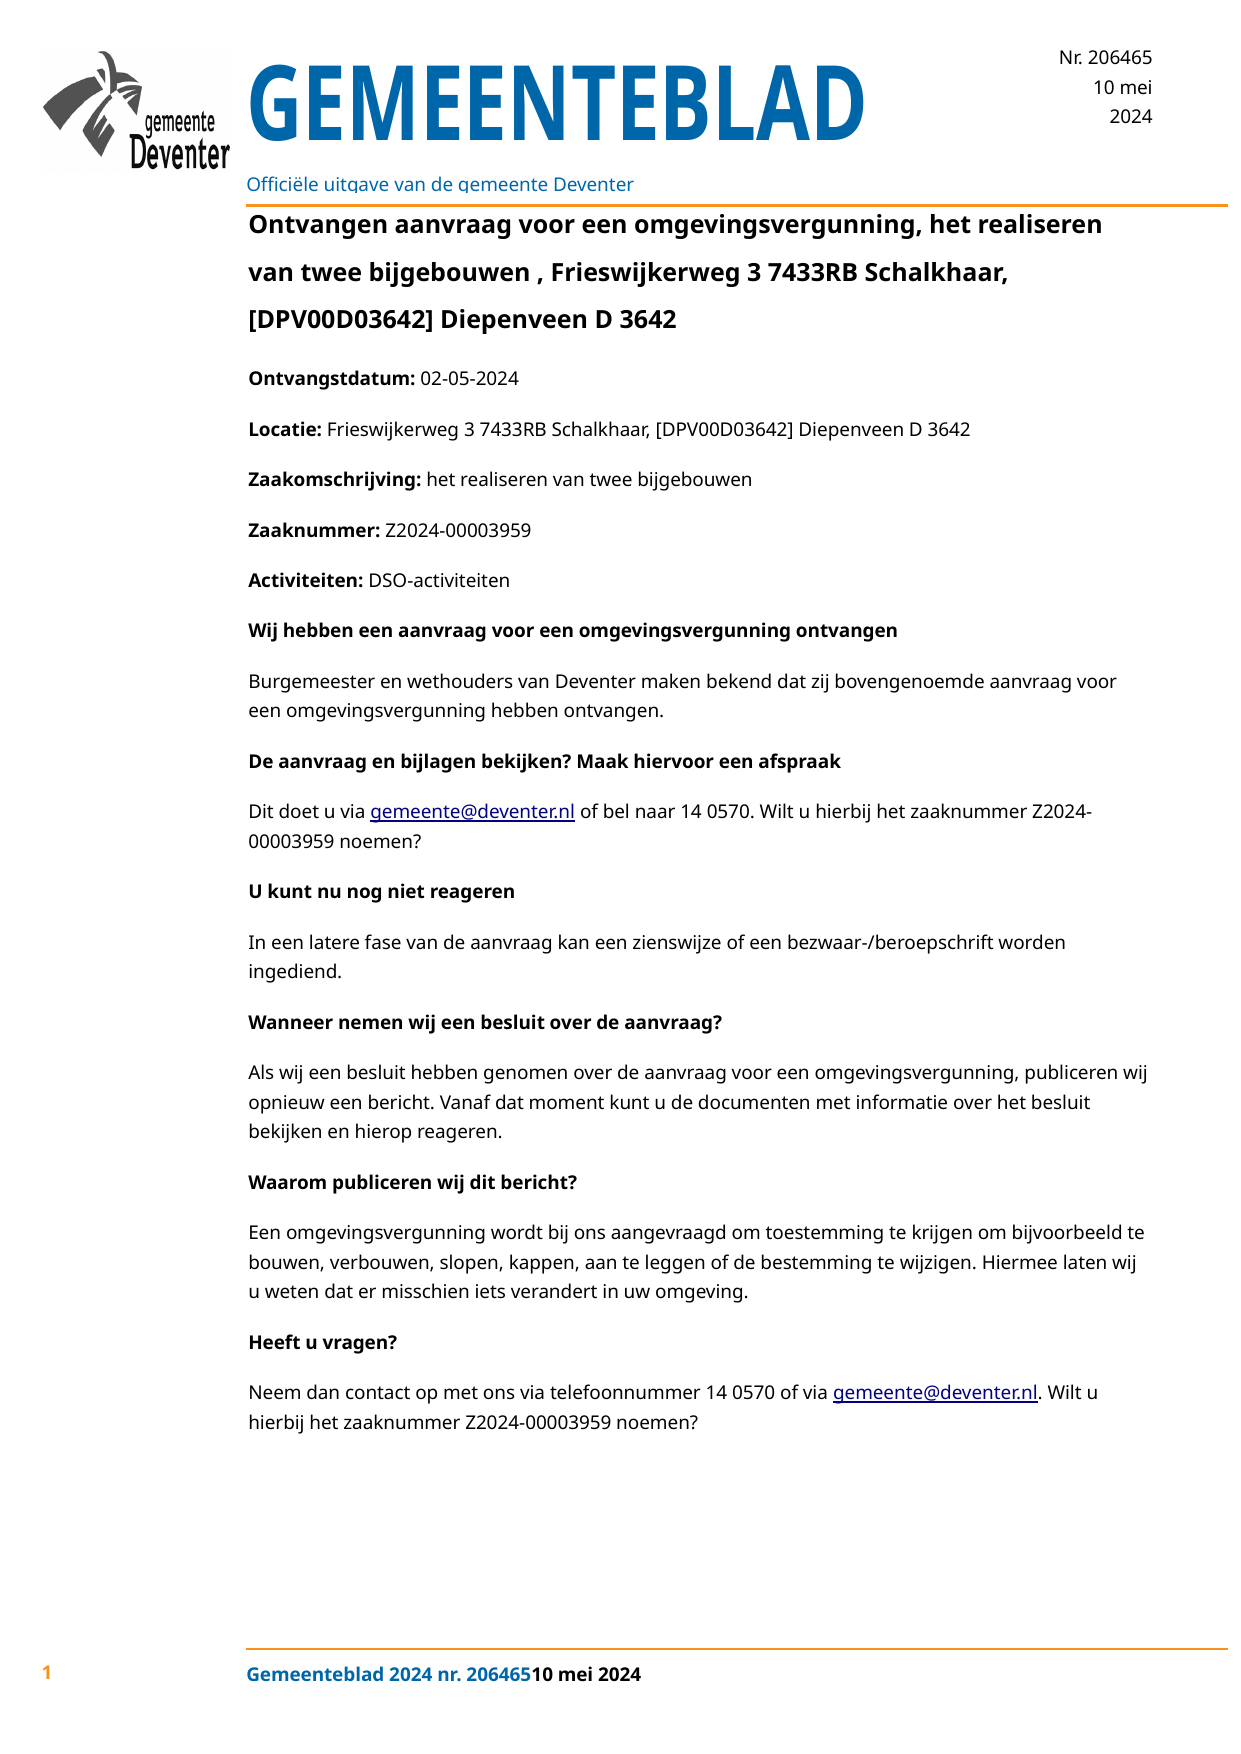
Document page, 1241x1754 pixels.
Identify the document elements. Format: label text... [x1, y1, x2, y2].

text Locatie: Frieswijkerweg 3 7433RB Schalkhaar, [DPV00D03642] Diepenveen D 3642 [248, 416, 1152, 442]
text Ontvangen aanvraag voor een omgevingsvergunning, het realiseren van twee bijgebouwen , Frieswijkerweg 3 7433RB Schalkhaar, [DPV00D03642] Diepenveen D 3642 [248, 207, 1152, 336]
text Neem dan contact op met ons via telefoonnummer 14 0570 of via gemeente@deventer.nl. Wilt u hierbij het zaaknummer Z2024-00003959 noemen? [248, 1379, 1152, 1434]
text Als wij een besluit hebben genomen over de aanvraag voor een omgevingsvergunning, publiceren wij opnieuw een bericht. Vanaf dat moment kunt u de documenten met informatie over het besluit bekijken en hierop reageren. [248, 1059, 1152, 1144]
text U kunt nu nog niet reageren [248, 878, 1152, 904]
text Ontvangstdatum: 02-05-2024 [248, 366, 1152, 391]
text De aanvraag en bijlagen bekijken? Maak hiervoor een afspraak [248, 748, 1152, 774]
text Zaakomschrijving: het realiseren van twee bijgebouwen [248, 466, 1152, 492]
picture [41, 47, 231, 172]
text Een omgevingsvergunning wordt bij ons aangevraagd om toestemming te krijgen om bijvoorbeeld te bouwen, verbouwen, slopen, kappen, aan te leggen of de bestemming te wijzigen. Hiermee laten wij u weten dat er misschien iets verandert in uw omgeving. [248, 1219, 1152, 1304]
text Activiteiten: DSO-activiteiten [248, 567, 1152, 593]
text Waarom publiceren wij dit bericht? [248, 1169, 1152, 1194]
text Dit doet u via gemeente@deventer.nl of bel naar 14 0570. Wilt u hierbij het zaaknummer Z2024-00003959 noemen? [248, 798, 1152, 854]
text Burgemeester en wethouders van Deventer maken bekend dat zij bovengenoemde aanvraag voor een omgevingsvergunning hebben ontvangen. [248, 668, 1152, 723]
text Wij hebben een aanvraag voor een omgevingsvergunning ontvangen [248, 618, 1152, 643]
text Zaaknummer: Z2024-00003959 [248, 517, 1152, 542]
text Heeft u vragen? [248, 1329, 1152, 1354]
text In een latere fase van de aanvraag kan een zienswijze of een bezwaar-/beroepschrift worden ingediend. [248, 929, 1152, 984]
text Wanneer nemen wij een besluit over de aanvraag? [248, 1009, 1152, 1034]
